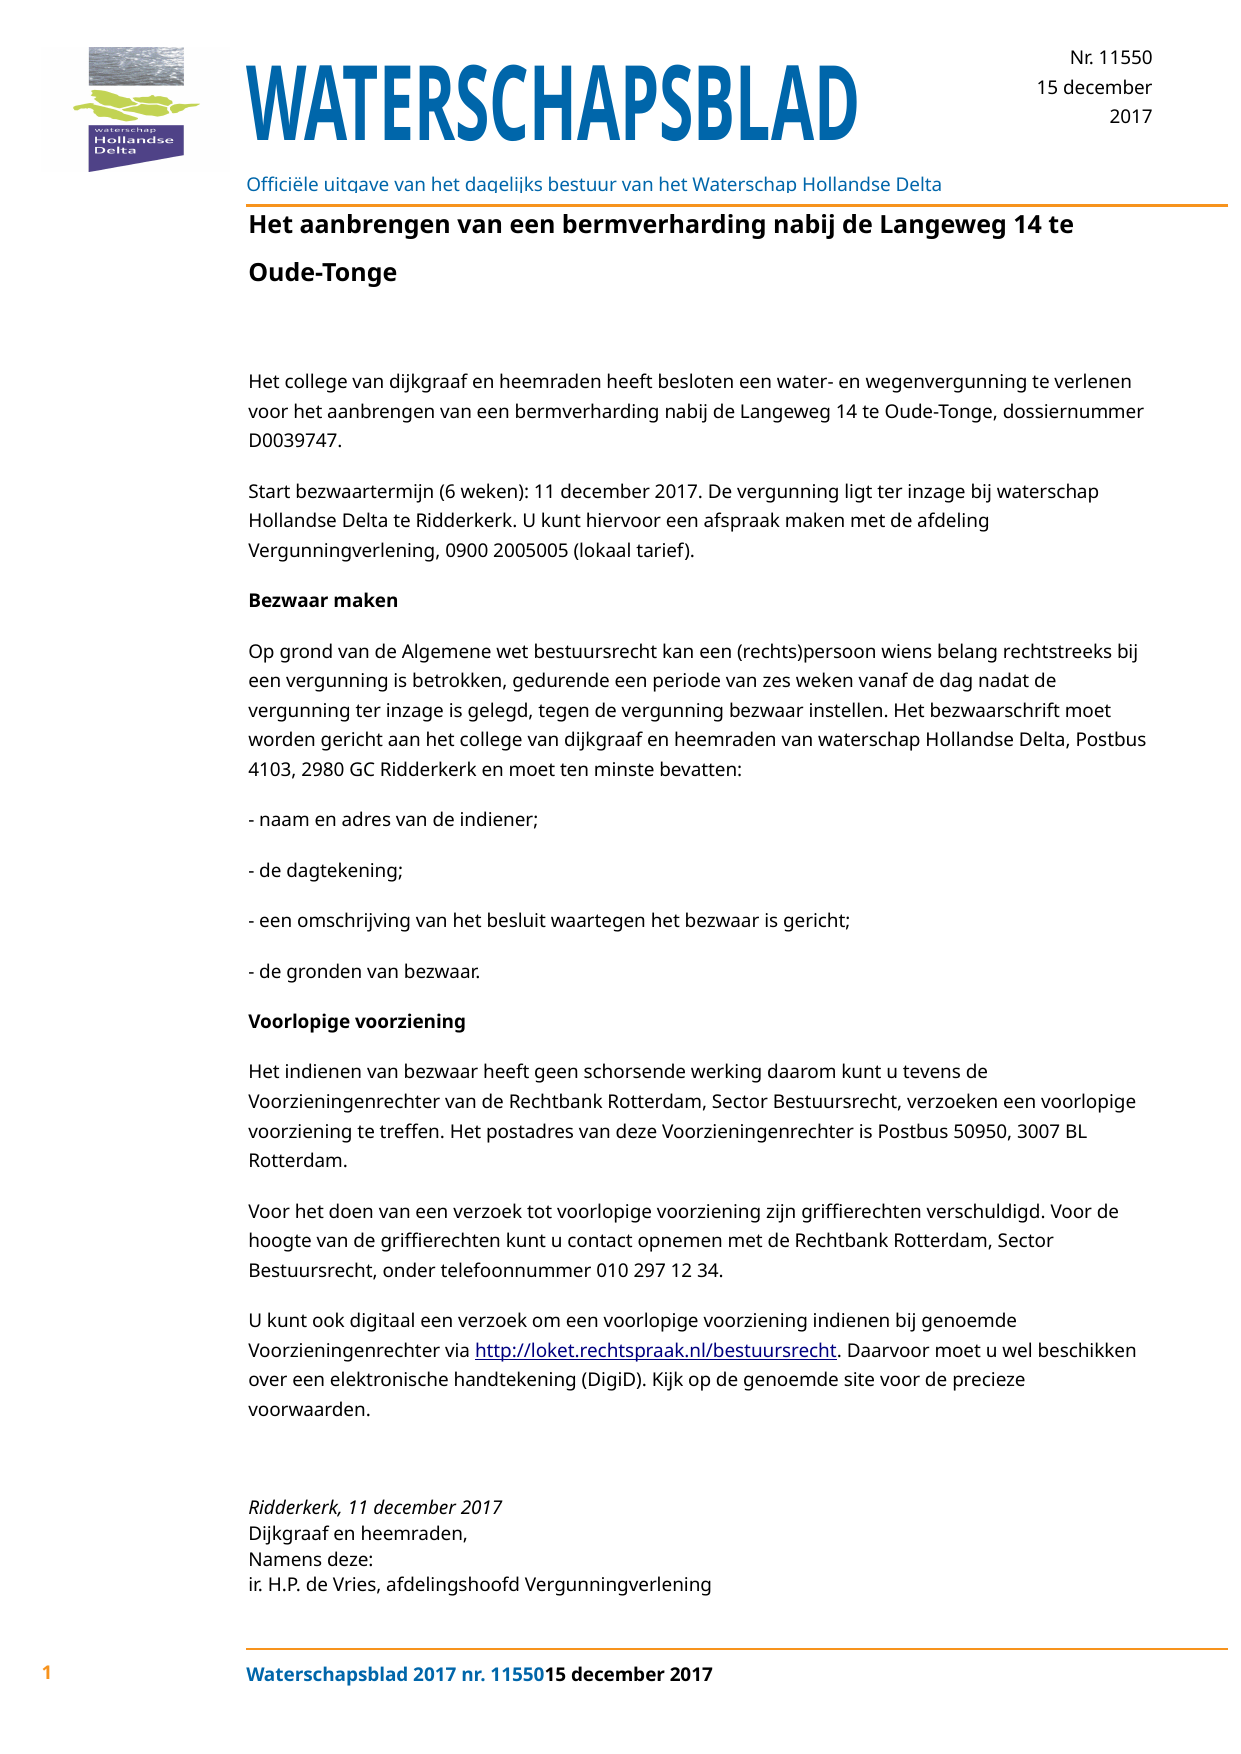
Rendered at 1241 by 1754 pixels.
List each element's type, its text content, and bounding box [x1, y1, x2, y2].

text - naam en adres van de indiener; [248, 807, 1152, 832]
text Start bezwaartermijn (6 weken): 11 december 2017. De vergunning ligt ter inzage bij waterschap Hollandse Delta te Ridderkerk. U kunt hiervoor een afspraak maken met de afdeling Vergunningverlening, 0900 2005005 (lokaal tarief). [248, 478, 1152, 563]
text - een omschrijving van het besluit waartegen het bezwaar is gericht; [248, 907, 1152, 933]
text Op grond van de Algemene wet bestuursrecht kan een (rechts)persoon wiens belang rechtstreeks bij een vergunning is betrokken, gedurende een periode van zes weken vanaf de dag nadat de vergunning ter inzage is gelegd, tegen de vergunning bezwaar instellen. Het bezwaarschrift moet worden gericht aan het college van dijkgraaf en heemraden van waterschap Hollandse Delta, Postbus 4103, 2980 GC Ridderkerk en moet ten minste bevatten: [248, 638, 1152, 782]
text Het aanbrengen van een bermverharding nabij de Langeweg 14 te Oude-Tonge [248, 207, 1152, 288]
text U kunt ook digitaal een verzoek om een voorlopige voorziening indienen bij genoemde Voorzieningenrechter via http://loket.rechtspraak.nl/bestuursrecht. Daarvoor moet u wel beschikken over een elektronische handtekening (DigiD). Kijk op de genoemde site voor de precieze voorwaarden. [248, 1307, 1152, 1422]
text Namens deze: [248, 1546, 1152, 1572]
text Het college van dijkgraaf en heemraden heeft besloten een water- en wegenvergunning te verlenen voor het aanbrengen van een bermverharding nabij de Langeweg 14 te Oude-Tonge, dossiernummer D0039747. [248, 368, 1152, 453]
text Voor het doen van een verzoek tot voorlopige voorziening zijn griffierechten verschuldigd. Voor de hoogte van de griffierechten kunt u contact opnemen met de Rechtbank Rotterdam, Sector Bestuursrecht, onder telefoonnummer 010 297 12 34. [248, 1198, 1152, 1283]
text - de dagtekening; [248, 857, 1152, 883]
text ir. H.P. de Vries, afdelingshoofd Vergunningverlening [248, 1572, 1152, 1597]
text Voorlopige voorziening [248, 1008, 1152, 1034]
text Het indienen van bezwaar heeft geen schorsende werking daarom kunt u tevens de Voorzieningenrechter van de Rechtbank Rotterdam, Sector Bestuursrecht, verzoeken een voorlopige voorziening te treffen. Het postadres van deze Voorzieningenrechter is Postbus 50950, 3007 BL Rotterdam. [248, 1059, 1152, 1173]
text Dijkgraaf en heemraden, [248, 1520, 1152, 1546]
text - de gronden van bezwaar. [248, 958, 1152, 984]
picture [41, 47, 231, 172]
text Ridderkerk, 11 december 2017 [248, 1494, 1152, 1520]
text Bezwaar maken [248, 587, 1152, 613]
